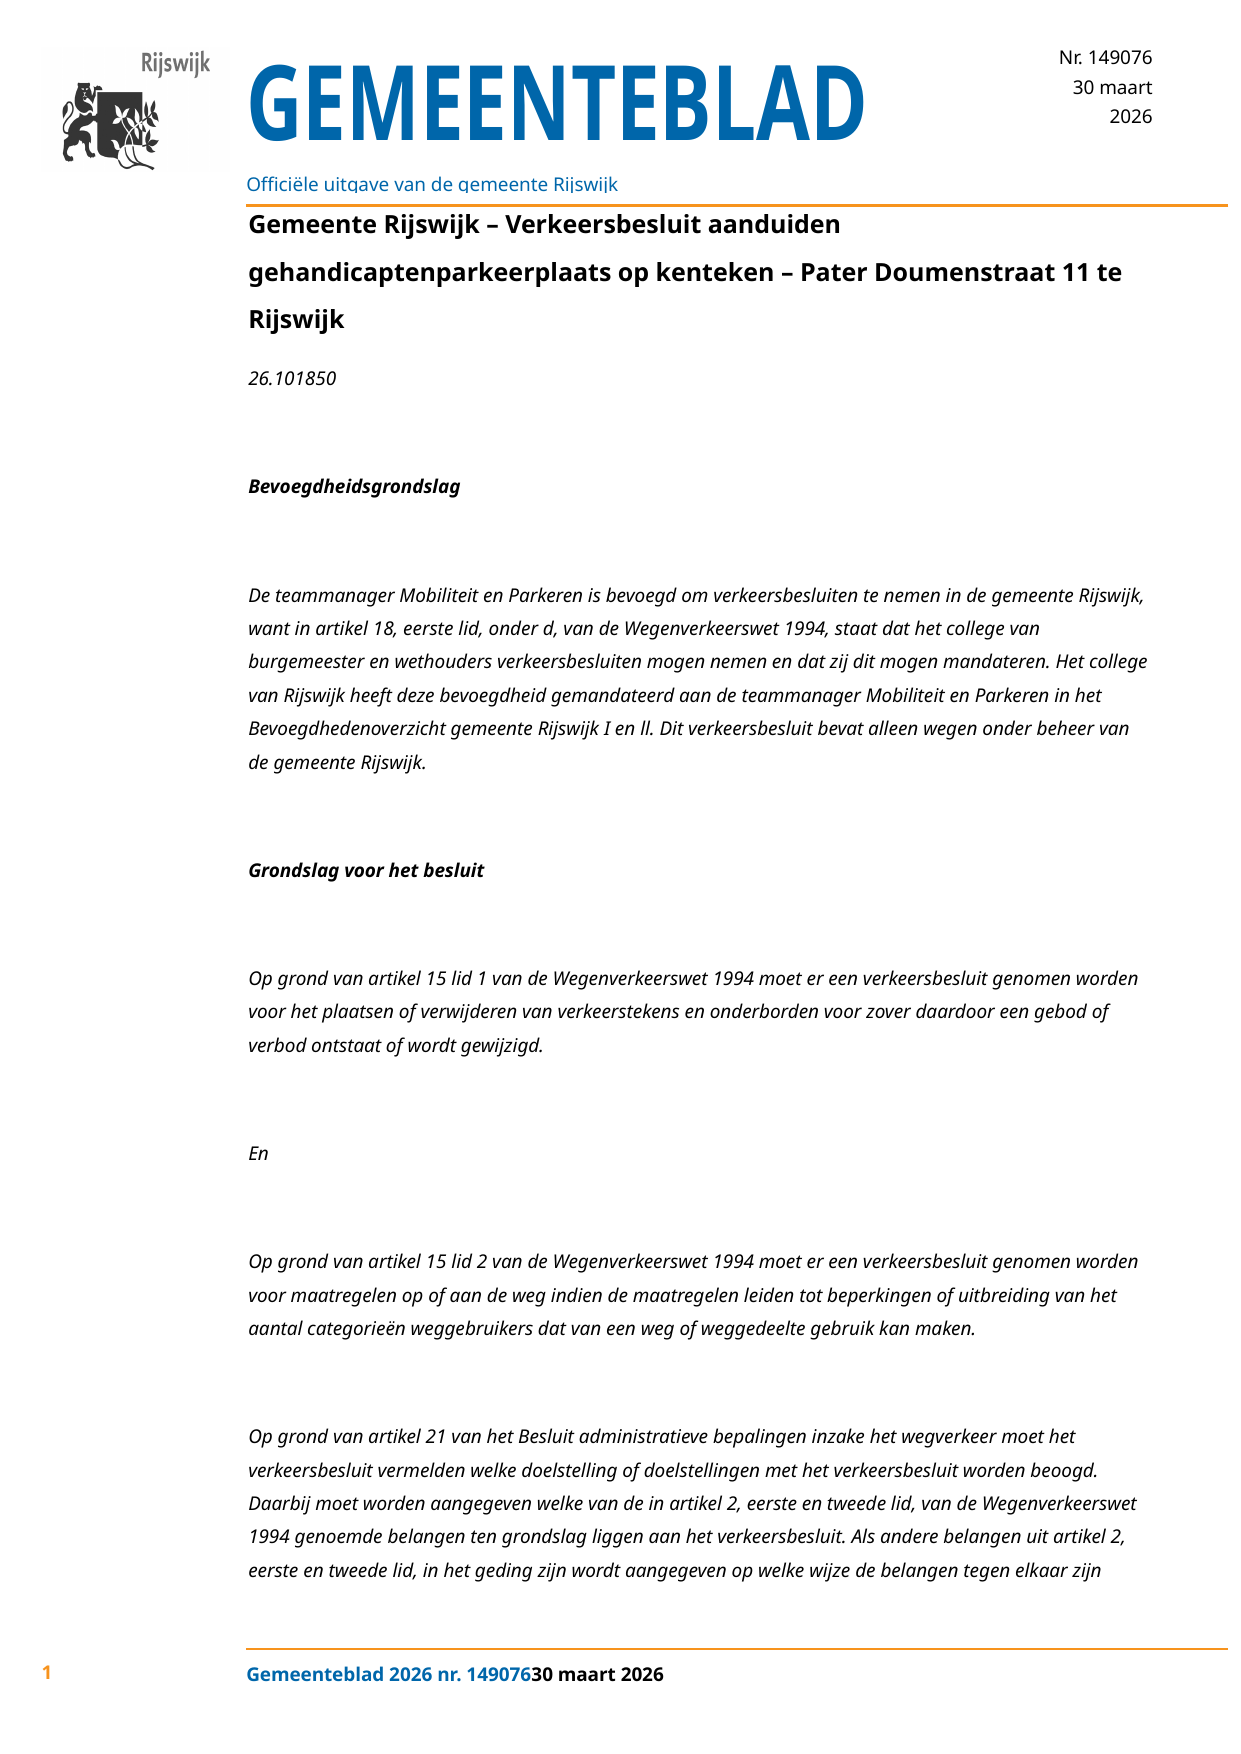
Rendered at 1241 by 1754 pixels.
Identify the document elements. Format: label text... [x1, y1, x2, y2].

text Gemeente Rijswijk – Verkeersbesluit aanduiden gehandicaptenparkeerplaats op kenteken – Pater Doumenstraat 11 te Rijswijk [248, 207, 1152, 336]
picture [41, 47, 231, 172]
text Grondslag voor het besluit [248, 857, 1152, 883]
text En [248, 1140, 1152, 1166]
text Op grond van artikel 21 van het Besluit administratieve bepalingen inzake het wegverkeer moet het verkeersbesluit vermelden welke doelstelling of doelstellingen met het verkeersbesluit worden beoogd. Daarbij moet worden aangegeven welke van de in artikel 2, eerste en tweede lid, van de Wegenverkeerswet 1994 genoemde belangen ten grondslag liggen aan het verkeersbesluit. Als andere belangen uit artikel 2, eerste en tweede lid, in het geding zijn wordt aangegeven op welke wijze de belangen tegen elkaar zijn [248, 1423, 1152, 1583]
text 26.101850 [248, 366, 1152, 391]
text Op grond van artikel 15 lid 2 van de Wegenverkeerswet 1994 moet er een verkeersbesluit genomen worden voor maatregelen op of aan de weg indien de maatregelen leiden tot beperkingen of uitbreiding van het aantal categorieën weggebruikers dat van een weg of weggedeelte gebruik kan maken. [248, 1248, 1152, 1341]
text De teammanager Mobiliteit en Parkeren is bevoegd om verkeersbesluiten te nemen in de gemeente Rijswijk, want in artikel 18, eerste lid, onder d, van de Wegenverkeerswet 1994, staat dat het college van burgemeester en wethouders verkeersbesluiten mogen nemen en dat zij dit mogen mandateren. Het college van Rijswijk heeft deze bevoegdheid gemandateerd aan de teammanager Mobiliteit en Parkeren in het Bevoegdhedenoverzicht gemeente Rijswijk I en ll. Dit verkeersbesluit bevat alleen wegen onder beheer van de gemeente Rijswijk. [248, 582, 1152, 775]
text Bevoegdheidsgrondslag [248, 474, 1152, 499]
text Op grond van artikel 15 lid 1 van de Wegenverkeerswet 1994 moet er een verkeersbesluit genomen worden voor het plaatsen of verwijderen van verkeerstekens en onderborden voor zover daardoor een gebod of verbod ontstaat of wordt gewijzigd. [248, 965, 1152, 1058]
